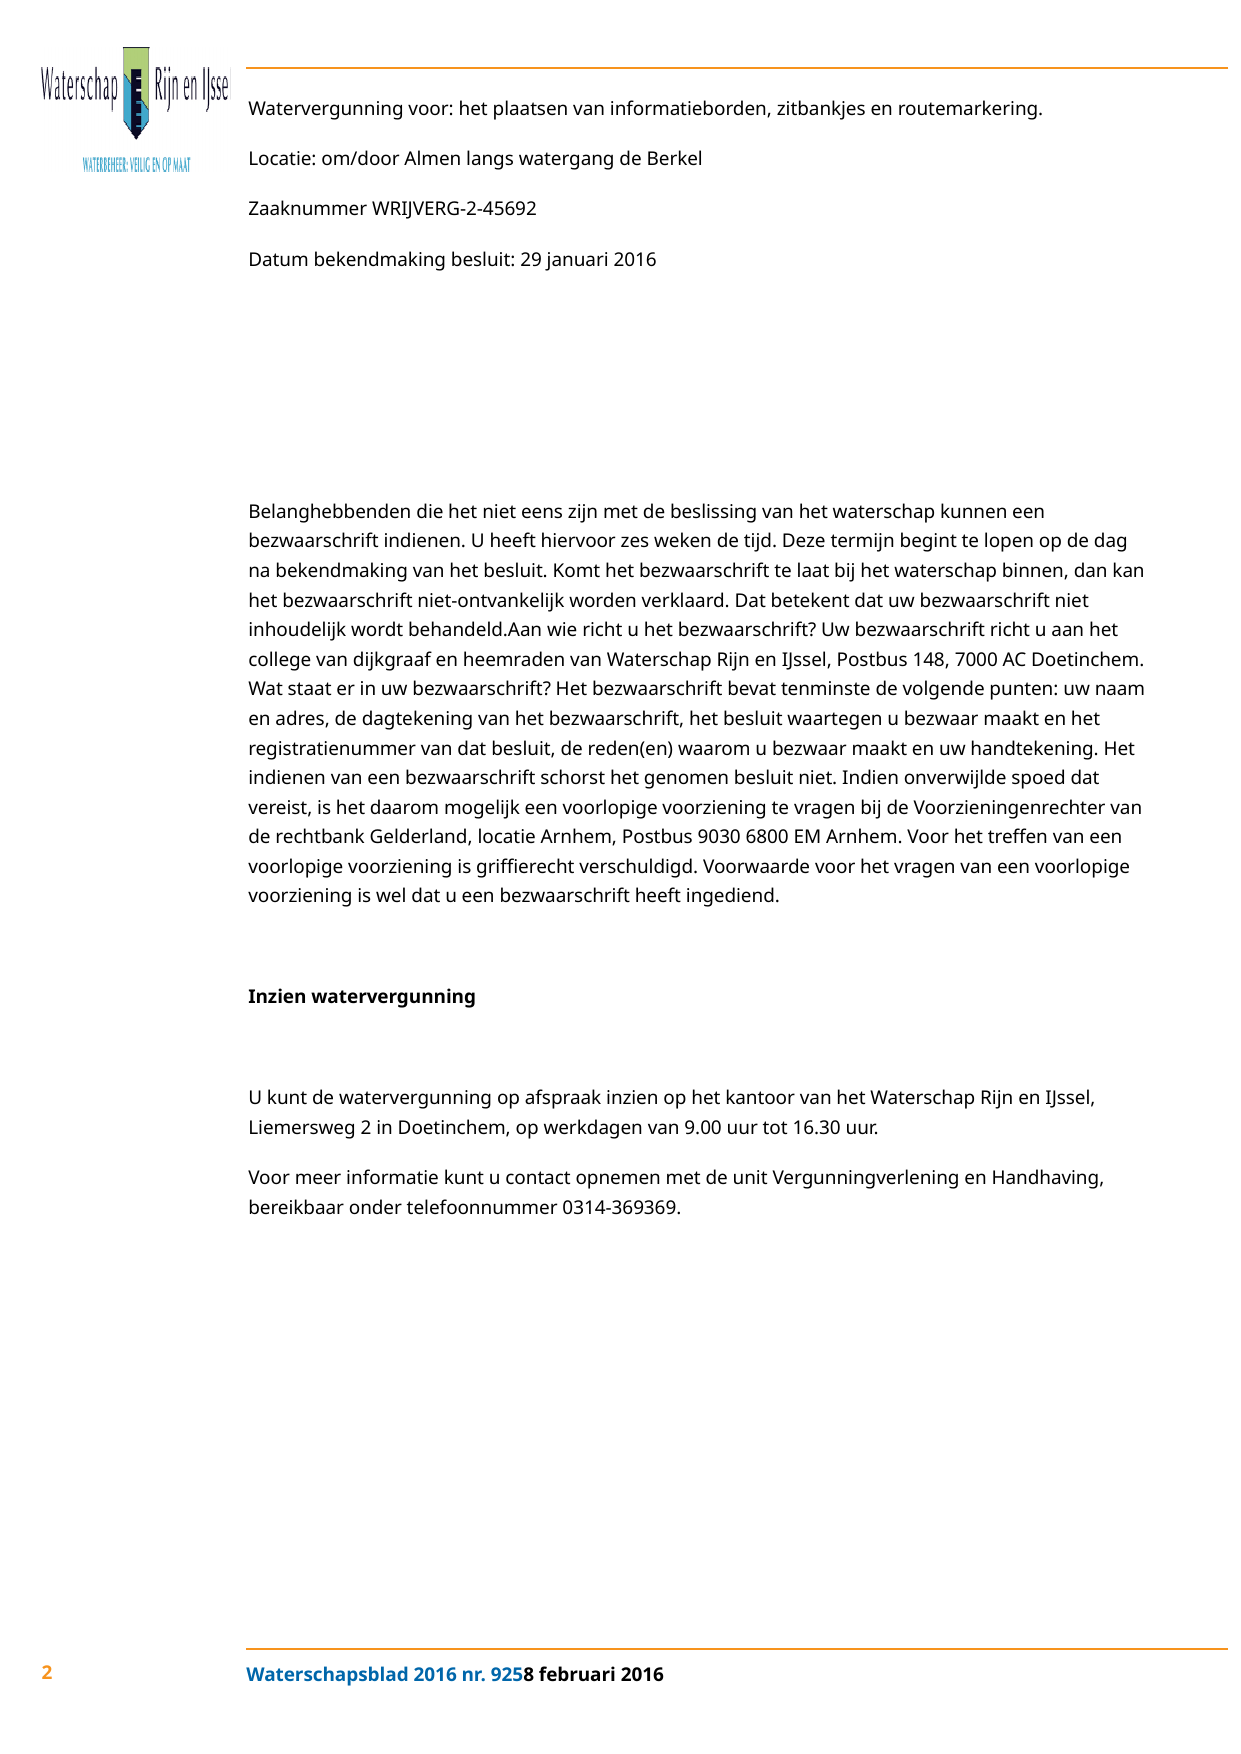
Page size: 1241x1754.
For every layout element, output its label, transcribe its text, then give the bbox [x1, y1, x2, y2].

text Watervergunning voor: het plaatsen van informatieborden, zitbankjes en routemarkering. [248, 95, 1152, 121]
text Belanghebbenden die het niet eens zijn met de beslissing van het waterschap kunnen een bezwaarschrift indienen. U heeft hiervoor zes weken de tijd. Deze termijn begint te lopen op de dag na bekendmaking van het besluit. Komt het bezwaarschrift te laat bij het waterschap binnen, dan kan het bezwaarschrift niet-ontvankelijk worden verklaard. Dat betekent dat uw bezwaarschrift niet inhoudelijk wordt behandeld.Aan wie richt u het bezwaarschrift? Uw bezwaarschrift richt u aan het college van dijkgraaf en heemraden van Waterschap Rijn en IJssel, Postbus 148, 7000 AC Doetinchem. Wat staat er in uw bezwaarschrift? Het bezwaarschrift bevat tenminste de volgende punten: uw naam en adres, de dagtekening van het bezwaarschrift, het besluit waartegen u bezwaar maakt en het registratienummer van dat besluit, de reden(en) waarom u bezwaar maakt en uw handtekening. Het indienen van een bezwaarschrift schorst het genomen besluit niet. Indien onverwijlde spoed dat vereist, is het daarom mogelijk een voorlopige voorziening te vragen bij de Voorzieningenrechter van de rechtbank Gelderland, locatie Arnhem, Postbus 9030 6800 EM Arnhem. Voor het treffen van een voorlopige voorziening is griffierecht verschuldigd. Voorwaarde voor het vragen van een voorlopige voorziening is wel dat u een bezwaarschrift heeft ingediend. [248, 498, 1152, 908]
text Voor meer informatie kunt u contact opnemen met de unit Vergunningverlening en Handhaving, bereikbaar onder telefoonnummer 0314-369369. [248, 1164, 1152, 1220]
text Inzien watervergunning [248, 983, 1152, 1009]
text Locatie: om/door Almen langs watergang de Berkel [248, 145, 1152, 171]
picture [41, 47, 231, 172]
text U kunt de watervergunning op afspraak inzien op het kantoor van het Waterschap Rijn en IJssel, Liemersweg 2 in Doetinchem, op werkdagen van 9.00 uur tot 16.30 uur. [248, 1084, 1152, 1140]
text Zaaknummer WRIJVERG-2-45692 [248, 196, 1152, 221]
text Datum bekendmaking besluit: 29 januari 2016 [248, 246, 1152, 272]
